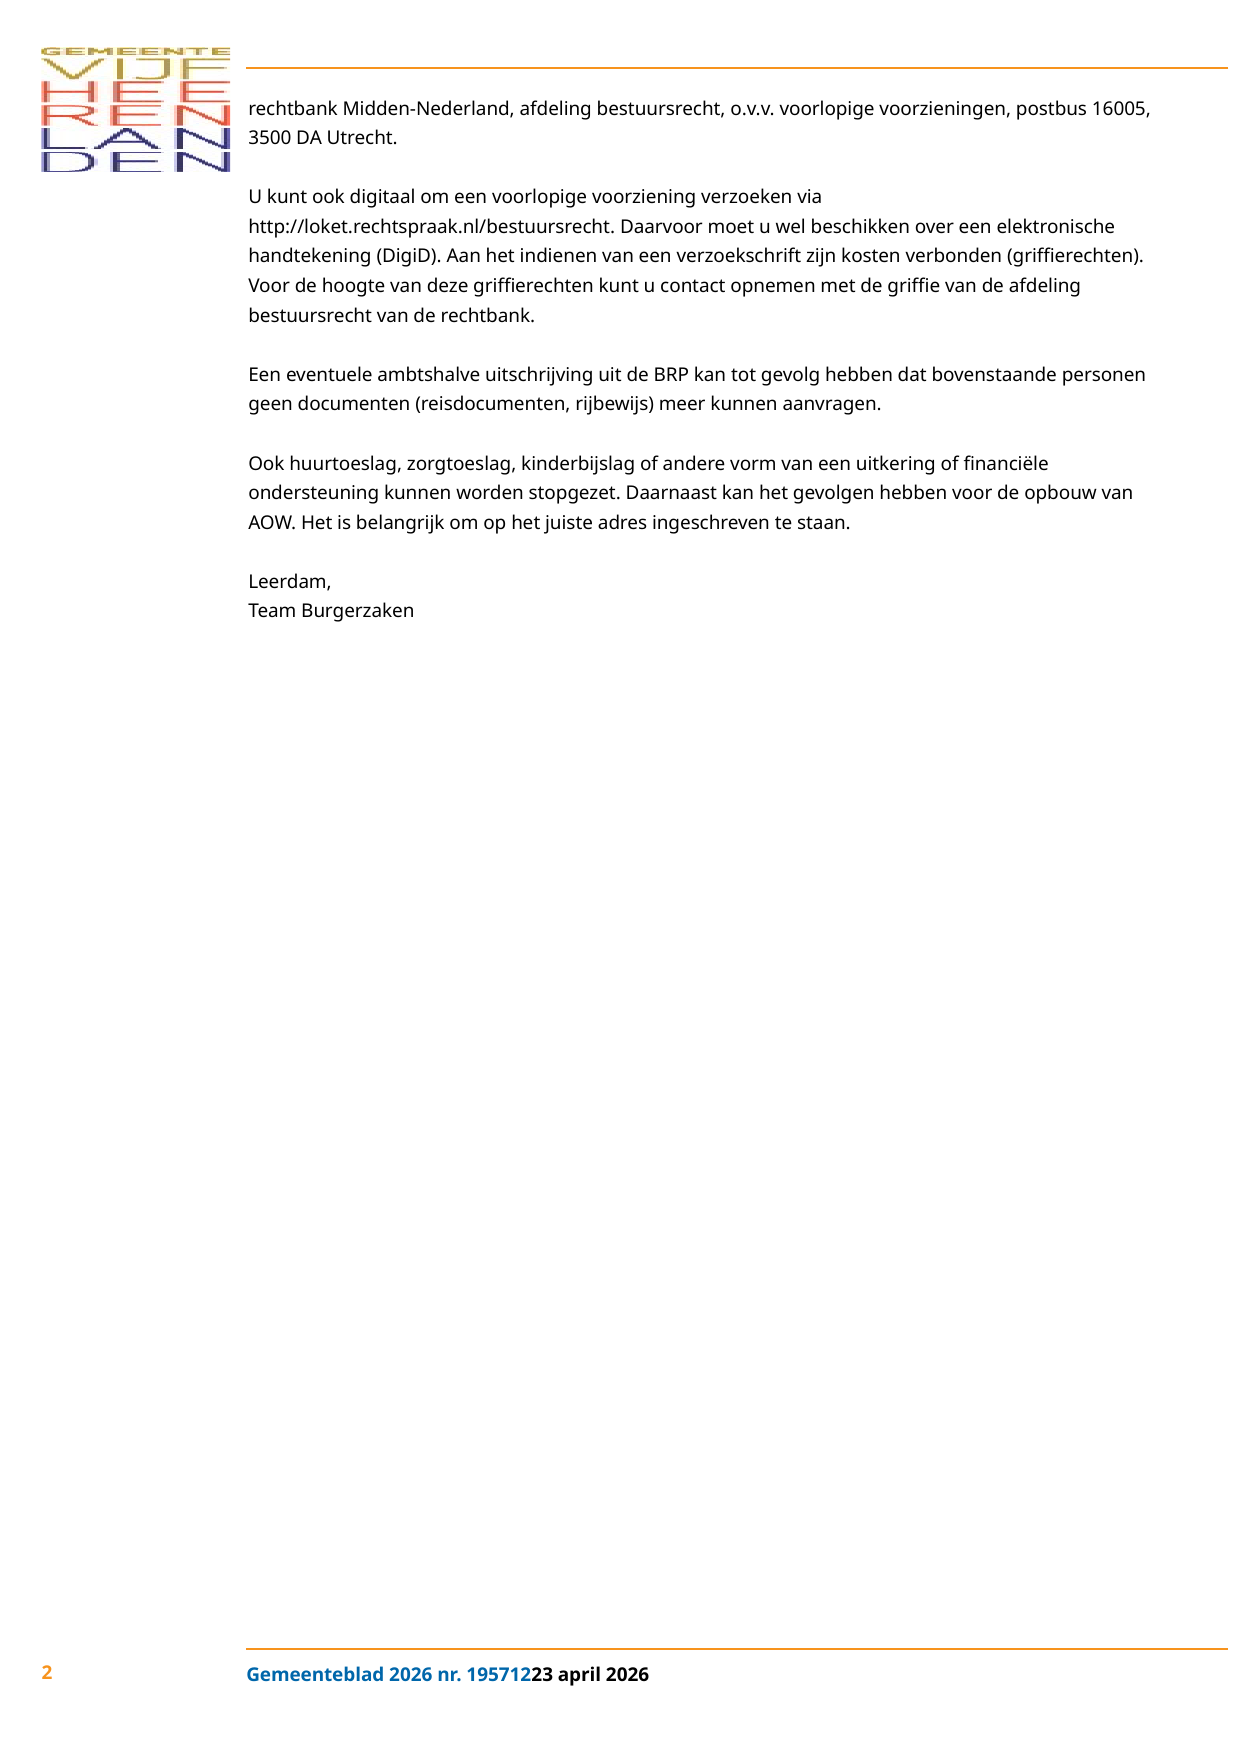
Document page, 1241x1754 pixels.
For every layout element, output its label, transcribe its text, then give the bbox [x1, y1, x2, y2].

text Leerdam, [248, 568, 1152, 594]
text Ook huurtoeslag, zorgtoeslag, kinderbijslag of andere vorm van een uitkering of financiële ondersteuning kunnen worden stopgezet. Daarnaast kan het gevolgen hebben voor de opbouw van AOW. Het is belangrijk om op het juiste adres ingeschreven te staan. [248, 450, 1152, 535]
text U kunt ook digitaal om een voorlopige voorziening verzoeken via http://loket.rechtspraak.nl/bestuursrecht. Daarvoor moet u wel beschikken over een elektronische handtekening (DigiD). Aan het indienen van een verzoekschrift zijn kosten verbonden (griffierechten). Voor de hoogte van deze griffierechten kunt u contact opnemen met de griffie van de afdeling bestuursrecht van de rechtbank. [248, 183, 1152, 328]
text Een eventuele ambtshalve uitschrijving uit de BRP kan tot gevolg hebben dat bovenstaande personen geen documenten (reisdocumenten, rijbewijs) meer kunnen aanvragen. [248, 361, 1152, 416]
text Team Burgerzaken [248, 598, 1152, 623]
picture [41, 47, 231, 172]
text rechtbank Midden-Nederland, afdeling bestuursrecht, o.v.v. voorlopige voorzieningen, postbus 16005, 3500 DA Utrecht. [248, 95, 1152, 150]
